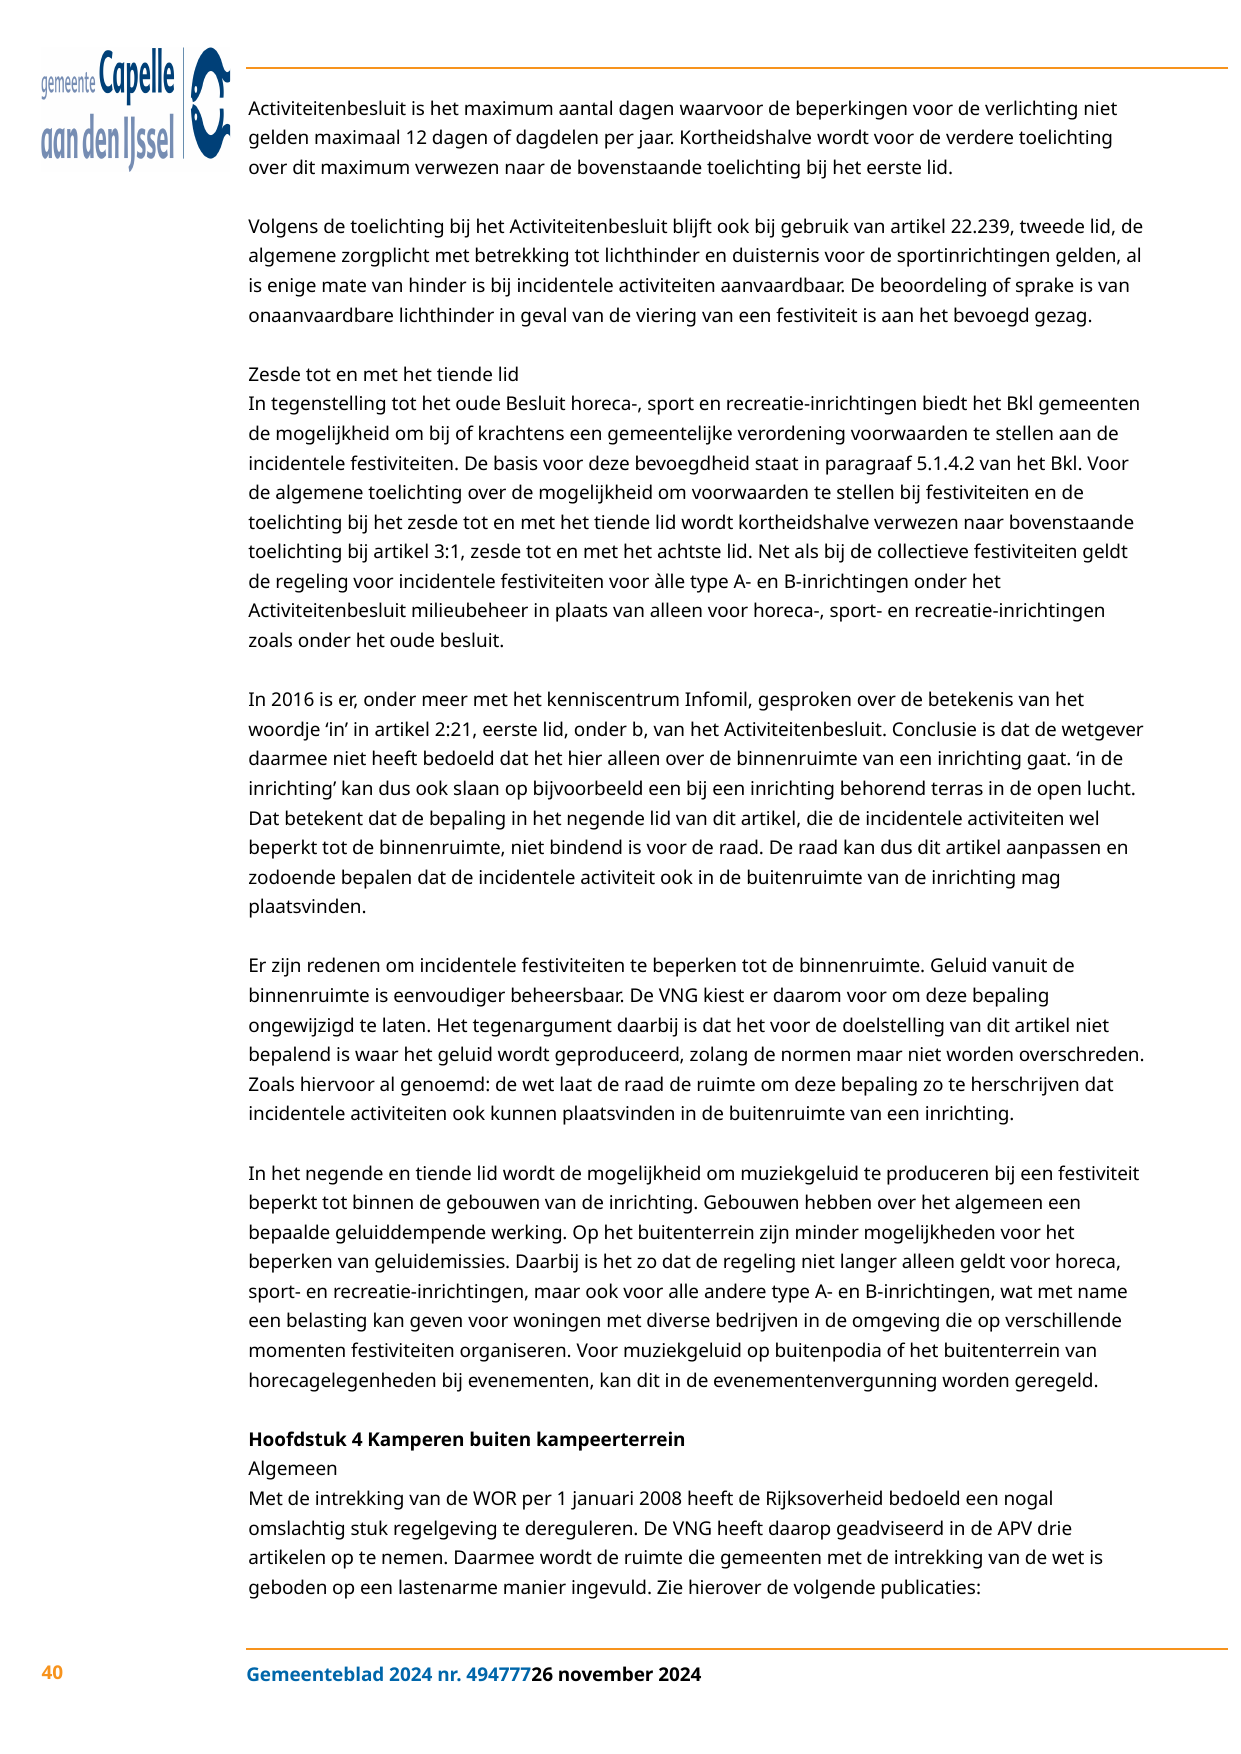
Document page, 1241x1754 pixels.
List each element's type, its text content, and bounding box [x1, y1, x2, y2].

text Algemeen [248, 1456, 1152, 1481]
text Zesde tot en met het tiende lid [248, 361, 1152, 387]
text Er zijn redenen om incidentele festiviteiten te beperken tot de binnenruimte. Geluid vanuit de binnenruimte is eenvoudiger beheersbaar. De VNG kiest er daarom voor om deze bepaling ongewijzigd te laten. Het tegenargument daarbij is dat het voor de doelstelling van dit artikel niet bepalend is waar het geluid wordt geproduceerd, zolang de normen maar niet worden overschreden. Zoals hiervoor al genoemd: de wet laat de raad de ruimte om deze bepaling zo te herschrijven dat incidentele activiteiten ook kunnen plaatsvinden in de buitenruimte van een inrichting. [248, 953, 1152, 1126]
text Activiteitenbesluit is het maximum aantal dagen waarvoor de beperkingen voor de verlichting niet gelden maximaal 12 dagen of dagdelen per jaar. Kortheidshalve wordt voor de verdere toelichting over dit maximum verwezen naar de bovenstaande toelichting bij het eerste lid. [248, 95, 1152, 180]
picture [41, 47, 231, 172]
text Hoofdstuk 4 Kamperen buiten kampeerterrein [248, 1426, 1152, 1452]
text Volgens de toelichting bij het Activiteitenbesluit blijft ook bij gebruik van artikel 22.239, tweede lid, de algemene zorgplicht met betrekking tot lichthinder en duisternis voor de sportinrichtingen gelden, al is enige mate van hinder is bij incidentele activiteiten aanvaardbaar. De beoordeling of sprake is van onaanvaardbare lichthinder in geval van de viering van een festiviteit is aan het bevoegd gezag. [248, 213, 1152, 328]
text Met de intrekking van de WOR per 1 januari 2008 heeft de Rijksoverheid bedoeld een nogal omslachtig stuk regelgeving te dereguleren. De VNG heeft daarop geadviseerd in de APV drie artikelen op te nemen. Daarmee wordt de ruimte die gemeenten met de intrekking van de wet is geboden op een lastenarme manier ingevuld. Zie hierover de volgende publicaties: [248, 1485, 1152, 1600]
text In 2016 is er, onder meer met het kenniscentrum Infomil, gesproken over de betekenis van het woordje ‘in’ in artikel 2:21, eerste lid, onder b, van het Activiteitenbesluit. Conclusie is dat de wetgever daarmee niet heeft bedoeld dat het hier alleen over de binnenruimte van een inrichting gaat. ‘in de inrichting’ kan dus ook slaan op bijvoorbeeld een bij een inrichting behorend terras in de open lucht. Dat betekent dat de bepaling in het negende lid van dit artikel, die de incidentele activiteiten wel beperkt tot de binnenruimte, niet bindend is voor de raad. De raad kan dus dit artikel aanpassen en zodoende bepalen dat de incidentele activiteit ook in de buitenruimte van de inrichting mag plaatsvinden. [248, 686, 1152, 919]
text In tegenstelling tot het oude Besluit horeca-, sport en recreatie-inrichtingen biedt het Bkl gemeenten de mogelijkheid om bij of krachtens een gemeentelijke verordening voorwaarden te stellen aan de incidentele festiviteiten. De basis voor deze bevoegdheid staat in paragraaf 5.1.4.2 van het Bkl. Voor de algemene toelichting over de mogelijkheid om voorwaarden te stellen bij festiviteiten en de toelichting bij het zesde tot en met het tiende lid wordt kortheidshalve verwezen naar bovenstaande toelichting bij artikel 3:1, zesde tot en met het achtste lid. Net als bij de collectieve festiviteiten geldt de regeling voor incidentele festiviteiten voor àlle type A- en B-inrichtingen onder het Activiteitenbesluit milieubeheer in plaats van alleen voor horeca-, sport- en recreatie-inrichtingen zoals onder het oude besluit. [248, 391, 1152, 653]
text In het negende en tiende lid wordt de mogelijkheid om muziekgeluid te produceren bij een festiviteit beperkt tot binnen de gebouwen van de inrichting. Gebouwen hebben over het algemeen een bepaalde geluiddempende werking. Op het buitenterrein zijn minder mogelijkheden voor het beperken van geluidemissies. Daarbij is het zo dat de regeling niet langer alleen geldt voor horeca, sport- en recreatie-inrichtingen, maar ook voor alle andere type A- en B-inrichtingen, wat met name een belasting kan geven voor woningen met diverse bedrijven in de omgeving die op verschillende momenten festiviteiten organiseren. Voor muziekgeluid op buitenpodia of het buitenterrein van horecagelegenheden bij evenementen, kan dit in de evenementenvergunning worden geregeld. [248, 1160, 1152, 1393]
